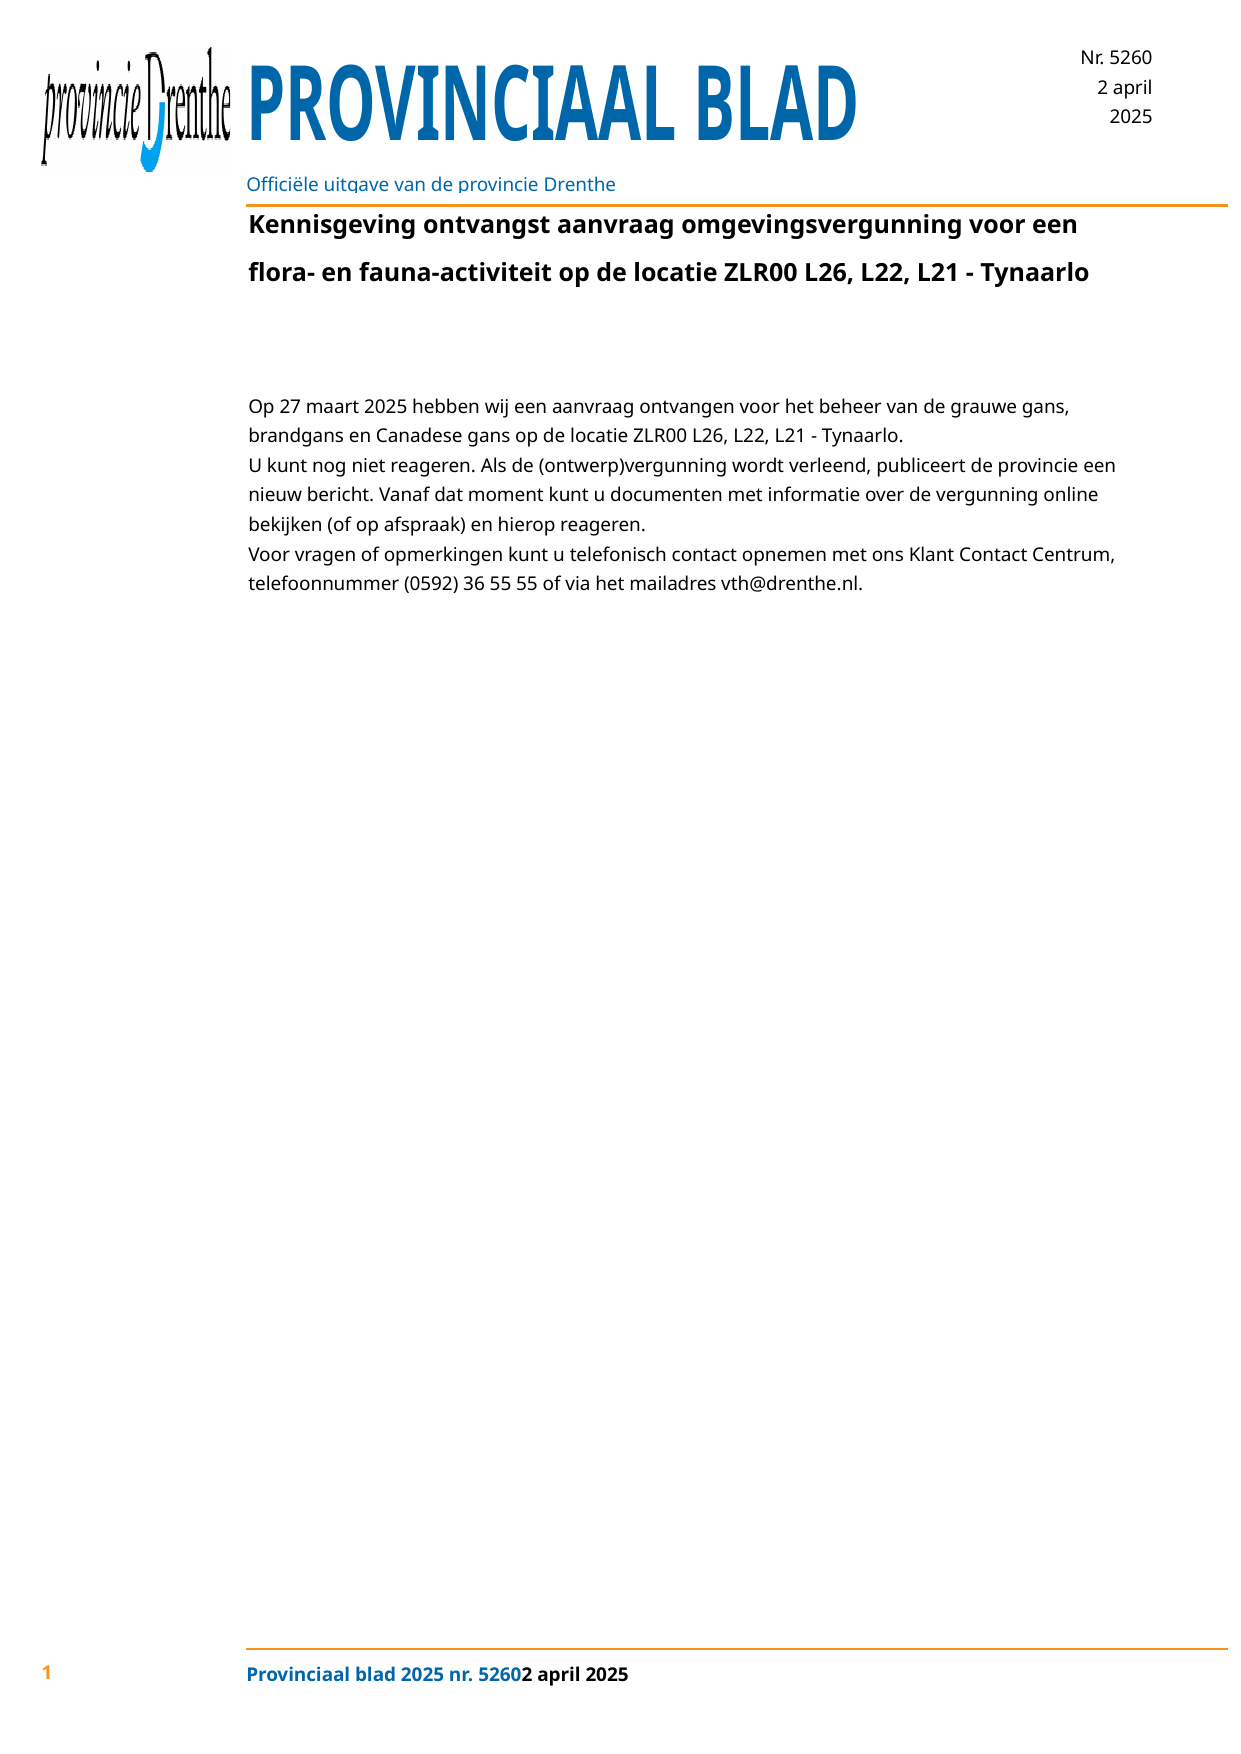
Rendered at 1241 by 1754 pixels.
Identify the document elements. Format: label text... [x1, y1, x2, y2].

text Voor vragen of opmerkingen kunt u telefonisch contact opnemen met ons Klant Contact Centrum, telefoonnummer (0592) 36 55 55 of via het mailadres vth@drenthe.nl. [248, 541, 1152, 596]
text Kennisgeving ontvangst aanvraag omgevingsvergunning voor een flora- en fauna-activiteit op de locatie ZLR00 L26, L22, L21 - Tynaarlo [248, 207, 1152, 288]
text U kunt nog niet reageren. Als de (ontwerp)vergunning wordt verleend, publiceert de provincie een nieuw bericht. Vanaf dat moment kunt u documenten met informatie over de vergunning online bekijken (of op afspraak) en hierop reageren. [248, 452, 1152, 537]
text Op 27 maart 2025 hebben wij een aanvraag ontvangen voor het beheer van de grauwe gans, brandgans en Canadese gans op de locatie ZLR00 L26, L22, L21 - Tynaarlo. [248, 393, 1152, 448]
picture [41, 47, 231, 172]
